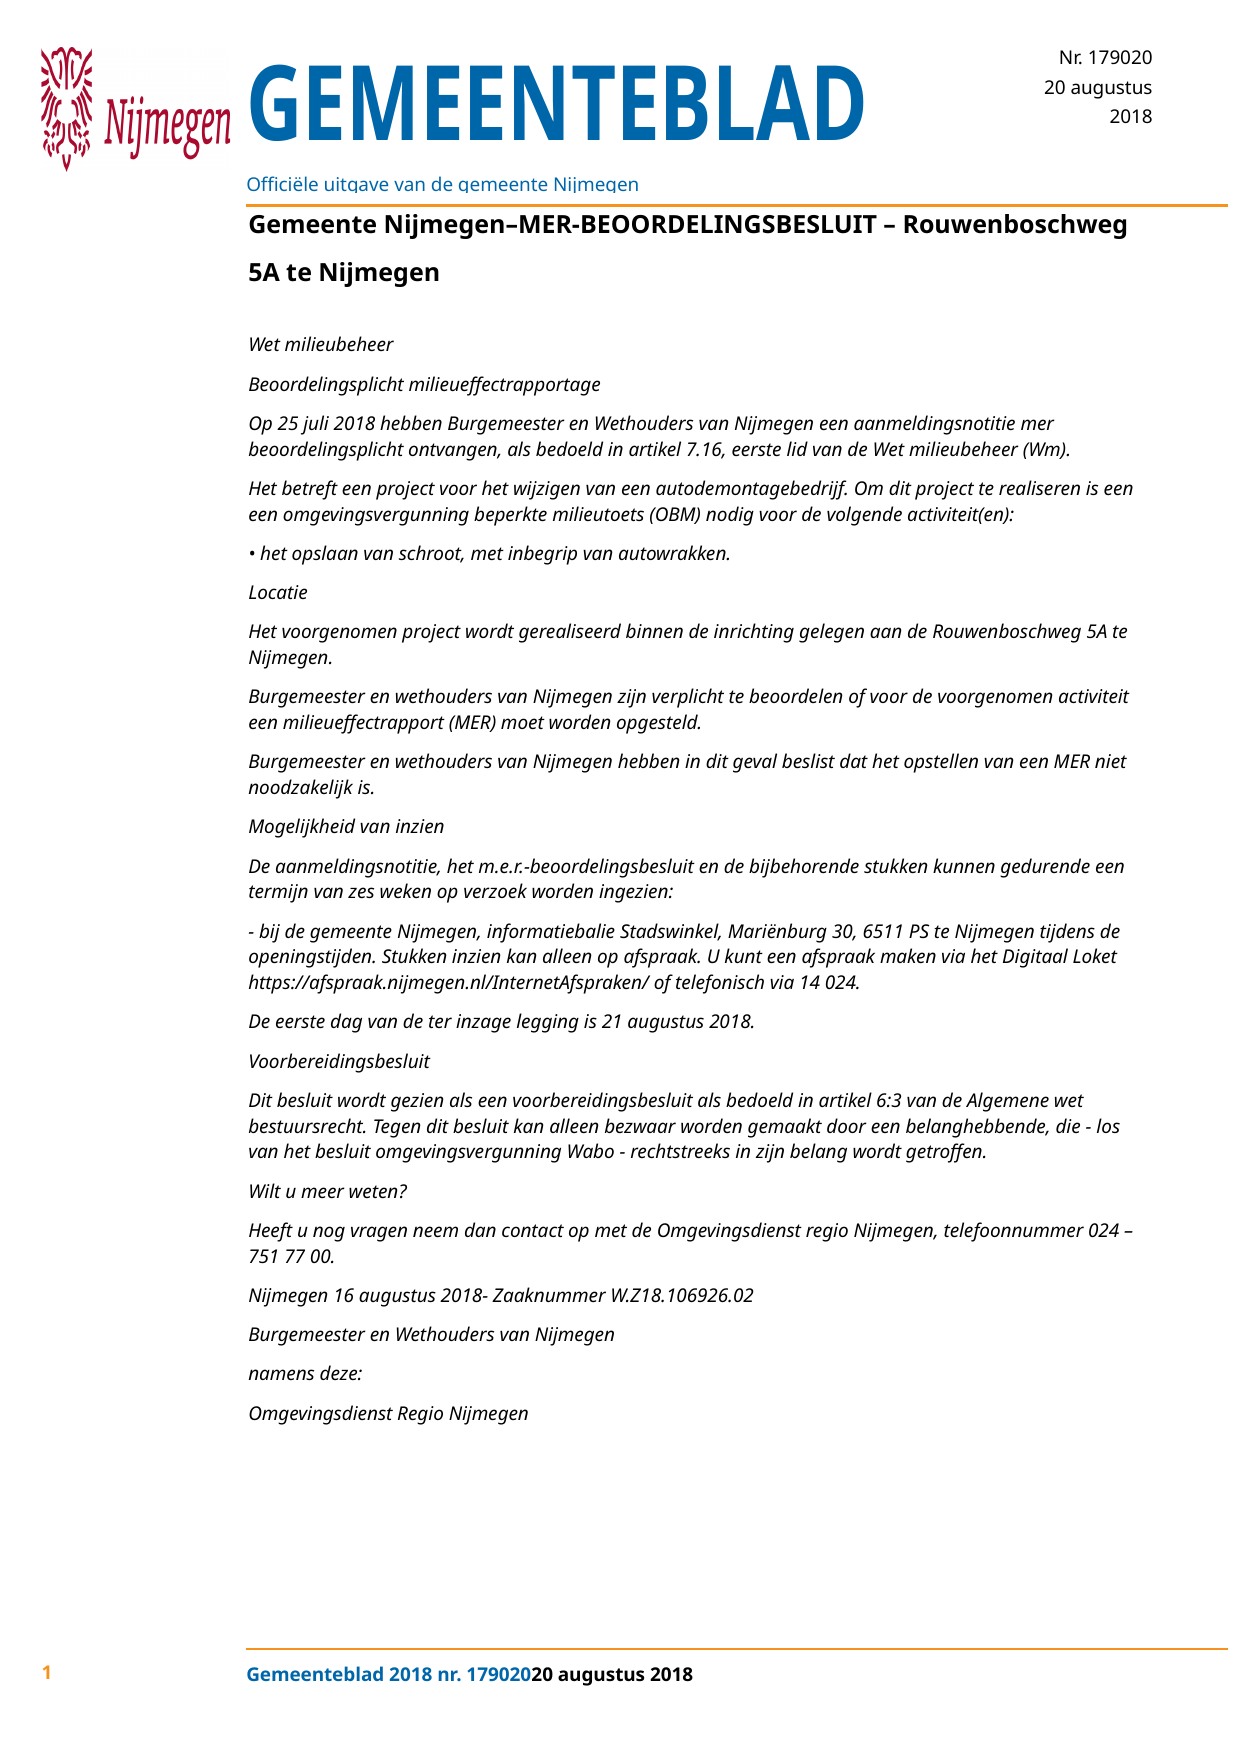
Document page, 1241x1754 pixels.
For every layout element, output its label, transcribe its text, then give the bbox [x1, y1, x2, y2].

text - bij de gemeente Nijmegen, informatiebalie Stadswinkel, Mariënburg 30, 6511 PS te Nijmegen tijdens de openingstijden. Stukken inzien kan alleen op afspraak. U kunt een afspraak maken via het Digitaal Loket https://afspraak.nijmegen.nl/InternetAfspraken/ of telefonisch via 14 024. [248, 918, 1152, 995]
text Dit besluit wordt gezien als een voorbereidingsbesluit als bedoeld in artikel 6:3 van de Algemene wet bestuursrecht. Tegen dit besluit kan alleen bezwaar worden gemaakt door een belanghebbende, die - los van het besluit omgevingsvergunning Wabo - rechtstreeks in zijn belang wordt getroffen. [248, 1087, 1152, 1164]
text Het voorgenomen project wordt gerealiseerd binnen de inrichting gelegen aan de Rouwenboschweg 5A te Nijmegen. [248, 618, 1152, 670]
picture [41, 47, 231, 172]
text Omgevingsdienst Regio Nijmegen [248, 1400, 1152, 1426]
text namens deze: [248, 1361, 1152, 1386]
text Mogelijkheid van inzien [248, 813, 1152, 839]
text Burgemeester en Wethouders van Nijmegen [248, 1321, 1152, 1347]
text Heeft u nog vragen neem dan contact op met de Omgevingsdienst regio Nijmegen, telefoonnummer 024 – 751 77 00. [248, 1217, 1152, 1268]
text Burgemeester en wethouders van Nijmegen hebben in dit geval beslist dat het opstellen van een MER niet noodzakelijk is. [248, 748, 1152, 800]
text • het opslaan van schroot, met inbegrip van autowrakken. [248, 540, 1152, 566]
text Nijmegen 16 augustus 2018- Zaaknummer W.Z18.106926.02 [248, 1282, 1152, 1308]
text Het betreft een project voor het wijzigen van een autodemontagebedrijf. Om dit project te realiseren is een een omgevingsvergunning beperkte milieutoets (OBM) nodig voor de volgende activiteit(en): [248, 475, 1152, 526]
text Wilt u meer weten? [248, 1178, 1152, 1203]
text Voorbereidingsbesluit [248, 1048, 1152, 1073]
text Beoordelingsplicht milieueffectrapportage [248, 371, 1152, 396]
text Wet milieubeheer [248, 331, 1152, 357]
text De eerste dag van de ter inzage legging is 21 augustus 2018. [248, 1008, 1152, 1034]
text Op 25 juli 2018 hebben Burgemeester en Wethouders van Nijmegen een aanmeldingsnotitie mer beoordelingsplicht ontvangen, als bedoeld in artikel 7.16, eerste lid van de Wet milieubeheer (Wm). [248, 410, 1152, 461]
text Locatie [248, 579, 1152, 605]
text Gemeente Nijmegen–MER-BEOORDELINGSBESLUIT – Rouwenboschweg 5A te Nijmegen [248, 207, 1152, 288]
text Burgemeester en wethouders van Nijmegen zijn verplicht te beoordelen of voor de voorgenomen activiteit een milieueffectrapport (MER) moet worden opgesteld. [248, 683, 1152, 735]
text De aanmeldingsnotitie, het m.e.r.-beoordelingsbesluit en de bijbehorende stukken kunnen gedurende een termijn van zes weken op verzoek worden ingezien: [248, 853, 1152, 904]
